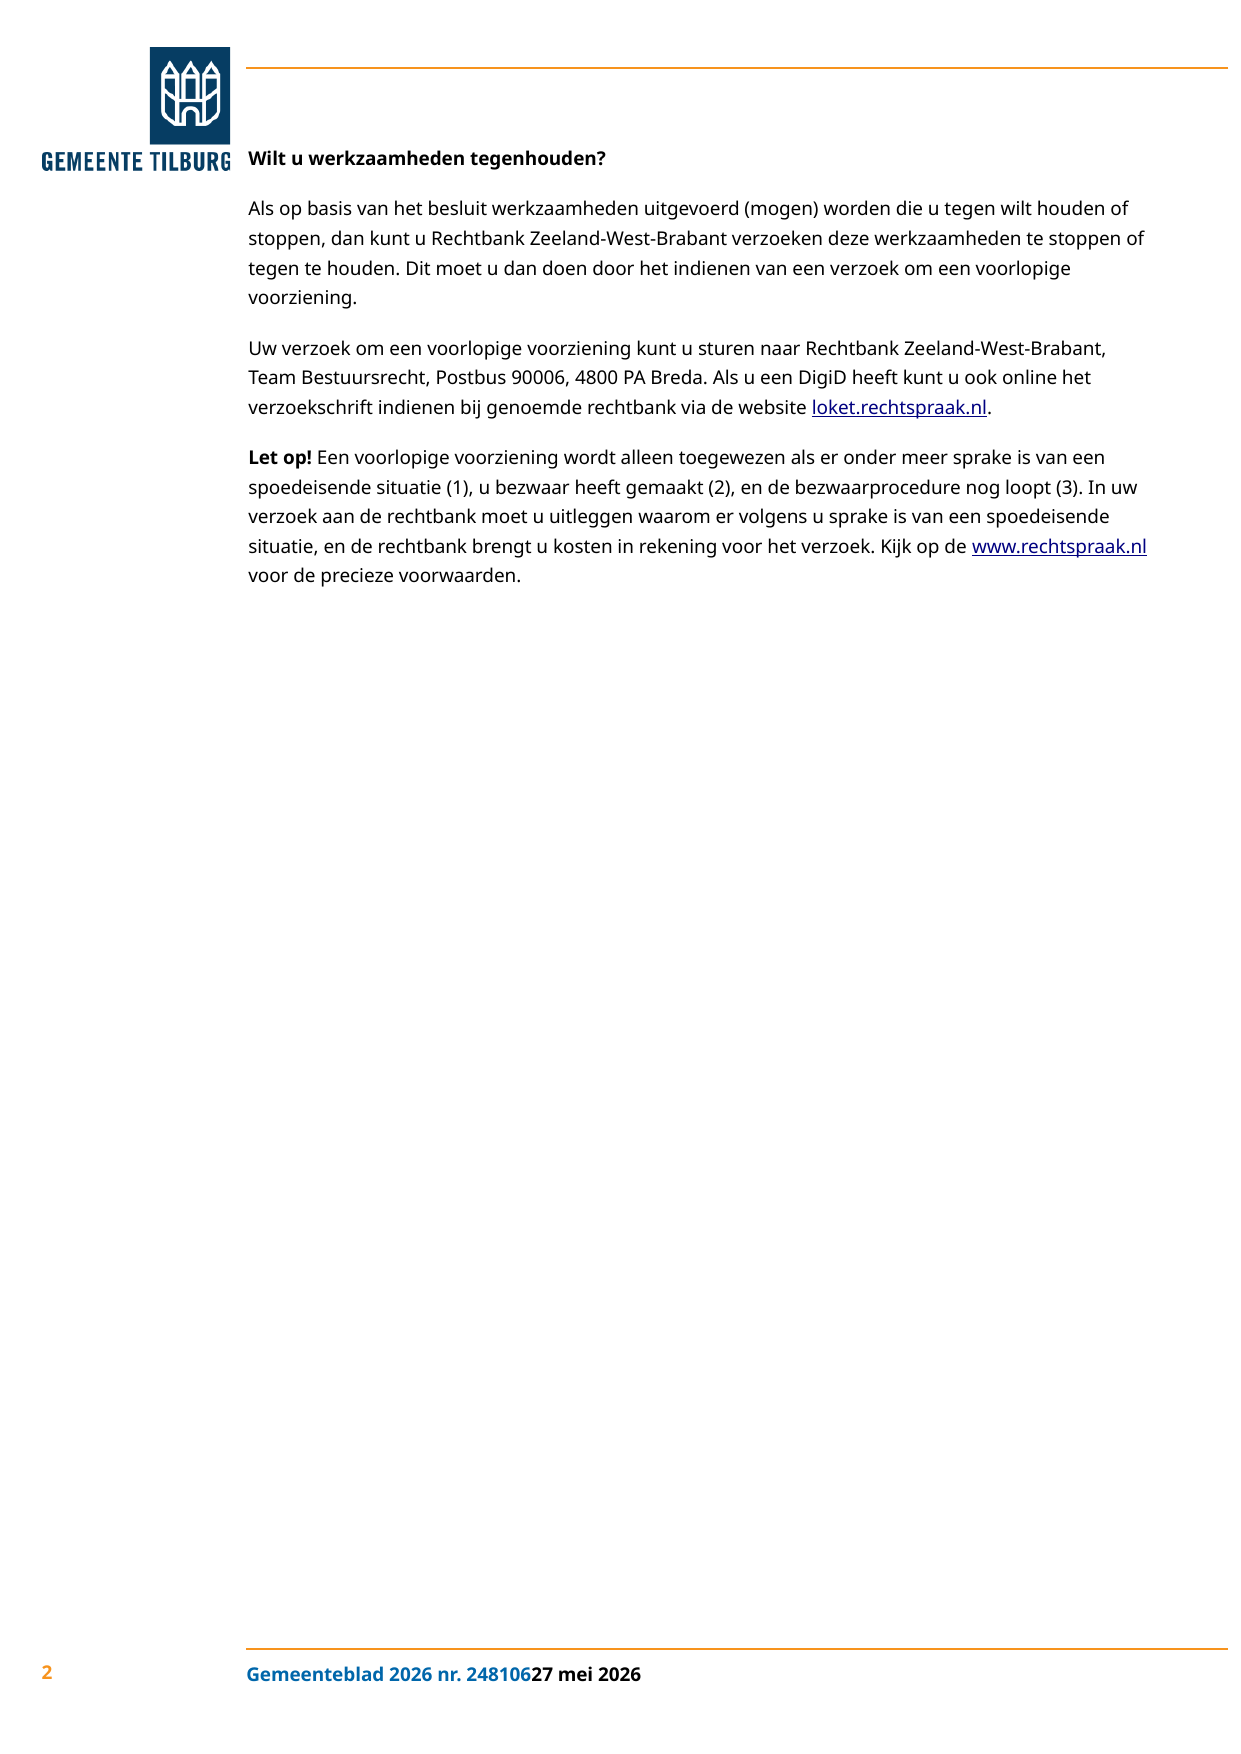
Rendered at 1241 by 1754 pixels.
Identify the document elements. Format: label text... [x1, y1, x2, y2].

text Uw verzoek om een voorlopige voorziening kunt u sturen naar Rechtbank Zeeland-West-Brabant, Team Bestuursrecht, Postbus 90006, 4800 PA Breda. Als u een DigiD heeft kunt u ook online het verzoekschrift indienen bij genoemde rechtbank via de website loket.rechtspraak.nl. [248, 335, 1152, 420]
text Als op basis van het besluit werkzaamheden uitgevoerd (mogen) worden die u tegen wilt houden of stoppen, dan kunt u Rechtbank Zeeland-West-Brabant verzoeken deze werkzaamheden te stoppen of tegen te houden. Dit moet u dan doen door het indienen van een verzoek om een voorlopige voorziening. [248, 196, 1152, 310]
text Wilt u werkzaamheden tegenhouden? [248, 145, 1152, 171]
picture [41, 47, 231, 172]
text Let op! Een voorlopige voorziening wordt alleen toegewezen als er onder meer sprake is van een spoedeisende situatie (1), u bezwaar heeft gemaakt (2), en de bezwaarprocedure nog loopt (3). In uw verzoek aan de rechtbank moet u uitleggen waarom er volgens u sprake is van een spoedeisende situatie, en de rechtbank brengt u kosten in rekening voor het verzoek. Kijk op de www.rechtspraak.nl voor de precieze voorwaarden. [248, 444, 1152, 588]
